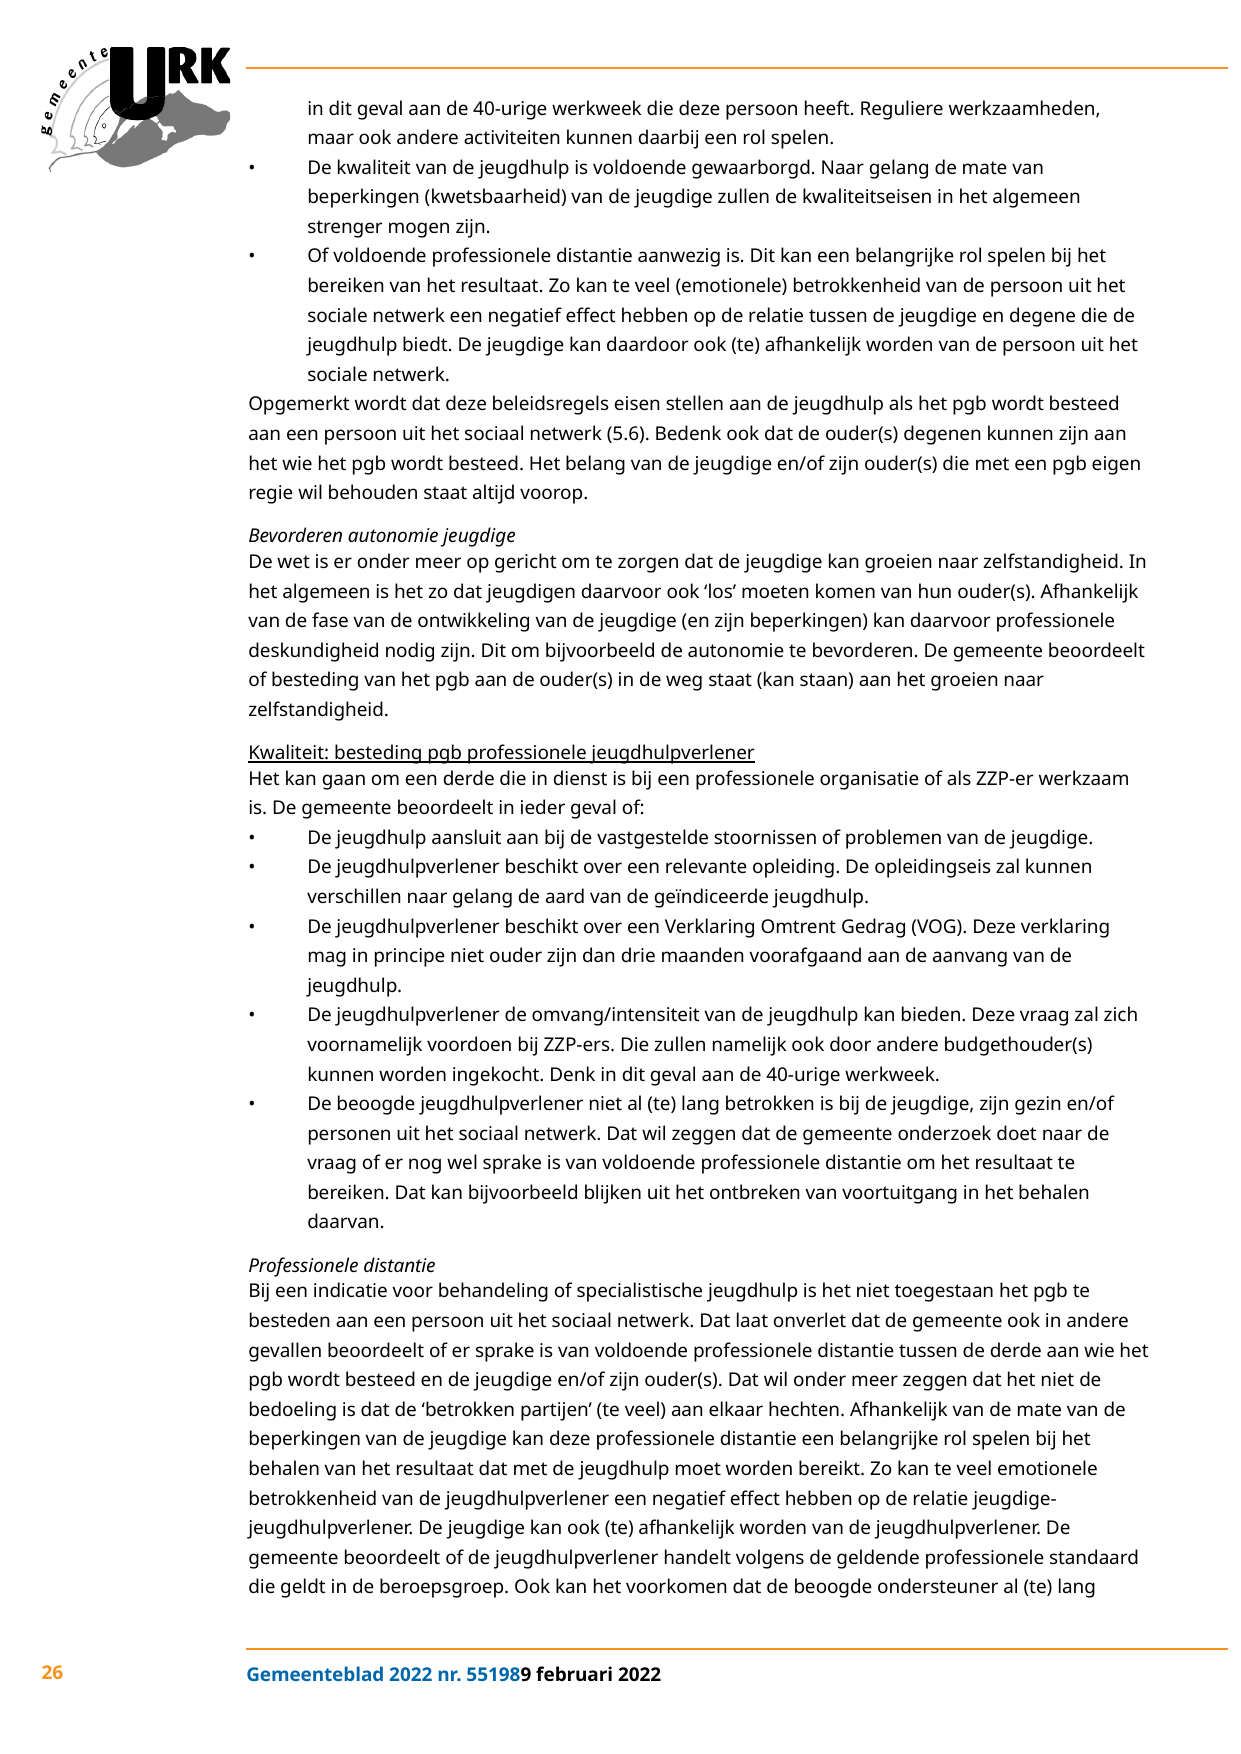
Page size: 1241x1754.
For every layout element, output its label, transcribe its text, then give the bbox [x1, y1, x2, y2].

text Bevorderen autonomie jeugdige [248, 522, 1152, 548]
text Professionele distantie [248, 1252, 1152, 1278]
list De jeugdhulpverlener de omvang/intensiteit van de jeugdhulp kan bieden. Deze vraag zal zich voornamelijk voordoen bij ZZP-ers. Die zullen namelijk ook door andere budgethouder(s) kunnen worden ingekocht. Denk in dit geval aan de 40-urige werkweek. [248, 1002, 1152, 1087]
list De kwaliteit van de jeugdhulp is voldoende gewaarborgd. Naar gelang de mate van beperkingen (kwetsbaarheid) van de jeugdige zullen de kwaliteitseisen in het algemeen strenger mogen zijn. [248, 154, 1152, 239]
picture [41, 47, 231, 172]
list De jeugdhulpverlener beschikt over een Verklaring Omtrent Gedrag (VOG). Deze verklaring mag in principe niet ouder zijn dan drie maanden voorafgaand aan de aanvang van de jeugdhulp. [248, 913, 1152, 998]
text Het kan gaan om een derde die in dienst is bij een professionele organisatie of als ZZP-er werkzaam is. De gemeente beoordeelt in ieder geval of: [248, 765, 1152, 820]
list in dit geval aan de 40-urige werkweek die deze persoon heeft. Reguliere werkzaamheden, maar ook andere activiteiten kunnen daarbij een rol spelen. [248, 95, 1152, 150]
list De beoogde jeugdhulpverlener niet al (te) lang betrokken is bij de jeugdige, zijn gezin en/of personen uit het sociaal netwerk. Dat wil zeggen dat de gemeente onderzoek doet naar de vraag of er nog wel sprake is van voldoende professionele distantie om het resultaat te bereiken. Dat kan bijvoorbeeld blijken uit het ontbreken van voortuitgang in het behalen daarvan. [248, 1090, 1152, 1234]
text Bij een indicatie voor behandeling of specialistische jeugdhulp is het niet toegestaan het pgb te besteden aan een persoon uit het sociaal netwerk. Dat laat onverlet dat de gemeente ook in andere gevallen beoordeelt of er sprake is van voldoende professionele distantie tussen de derde aan wie het pgb wordt besteed en de jeugdige en/of zijn ouder(s). Dat wil onder meer zeggen dat het niet de bedoeling is dat de ‘betrokken partijen’ (te veel) aan elkaar hechten. Afhankelijk van de mate van de beperkingen van de jeugdige kan deze professionele distantie een belangrijke rol spelen bij het behalen van het resultaat dat met de jeugdhulp moet worden bereikt. Zo kan te veel emotionele betrokkenheid van de jeugdhulpverlener een negatief effect hebben op de relatie jeugdige-jeugdhulpverlener. De jeugdige kan ook (te) afhankelijk worden van de jeugdhulpverlener. De gemeente beoordeelt of de jeugdhulpverlener handelt volgens de geldende professionele standaard die geldt in de beroepsgroep. Ook kan het voorkomen dat de beoogde ondersteuner al (te) lang [248, 1278, 1152, 1599]
text De wet is er onder meer op gericht om te zorgen dat de jeugdige kan groeien naar zelfstandigheid. In het algemeen is het zo dat jeugdigen daarvoor ook ‘los’ moeten komen van hun ouder(s). Afhankelijk van de fase van de ontwikkeling van de jeugdige (en zijn beperkingen) kan daarvoor professionele deskundigheid nodig zijn. Dit om bijvoorbeeld de autonomie te bevorderen. De gemeente beoordeelt of besteding van het pgb aan de ouder(s) in de weg staat (kan staan) aan het groeien naar zelfstandigheid. [248, 548, 1152, 722]
list Of voldoende professionele distantie aanwezig is. Dit kan een belangrijke rol spelen bij het bereiken van het resultaat. Zo kan te veel (emotionele) betrokkenheid van de persoon uit het sociale netwerk een negatief effect hebben op de relatie tussen de jeugdige en degene die de jeugdhulp biedt. De jeugdige kan daardoor ook (te) afhankelijk worden van de persoon uit het sociale netwerk. [248, 243, 1152, 387]
list De jeugdhulpverlener beschikt over een relevante opleiding. De opleidingseis zal kunnen verschillen naar gelang de aard van de geïndiceerde jeugdhulp. [248, 854, 1152, 909]
list De jeugdhulp aansluit aan bij de vastgestelde stoornissen of problemen van de jeugdige. [248, 824, 1152, 850]
text Kwaliteit: besteding pgb professionele jeugdhulpverlener [248, 739, 1152, 765]
text Opgemerkt wordt dat deze beleidsregels eisen stellen aan de jeugdhulp als het pgb wordt besteed aan een persoon uit het sociaal netwerk (5.6). Bedenk ook dat de ouder(s) degenen kunnen zijn aan het wie het pgb wordt besteed. Het belang van de jeugdige en/of zijn ouder(s) die met een pgb eigen regie wil behouden staat altijd voorop. [248, 391, 1152, 505]
